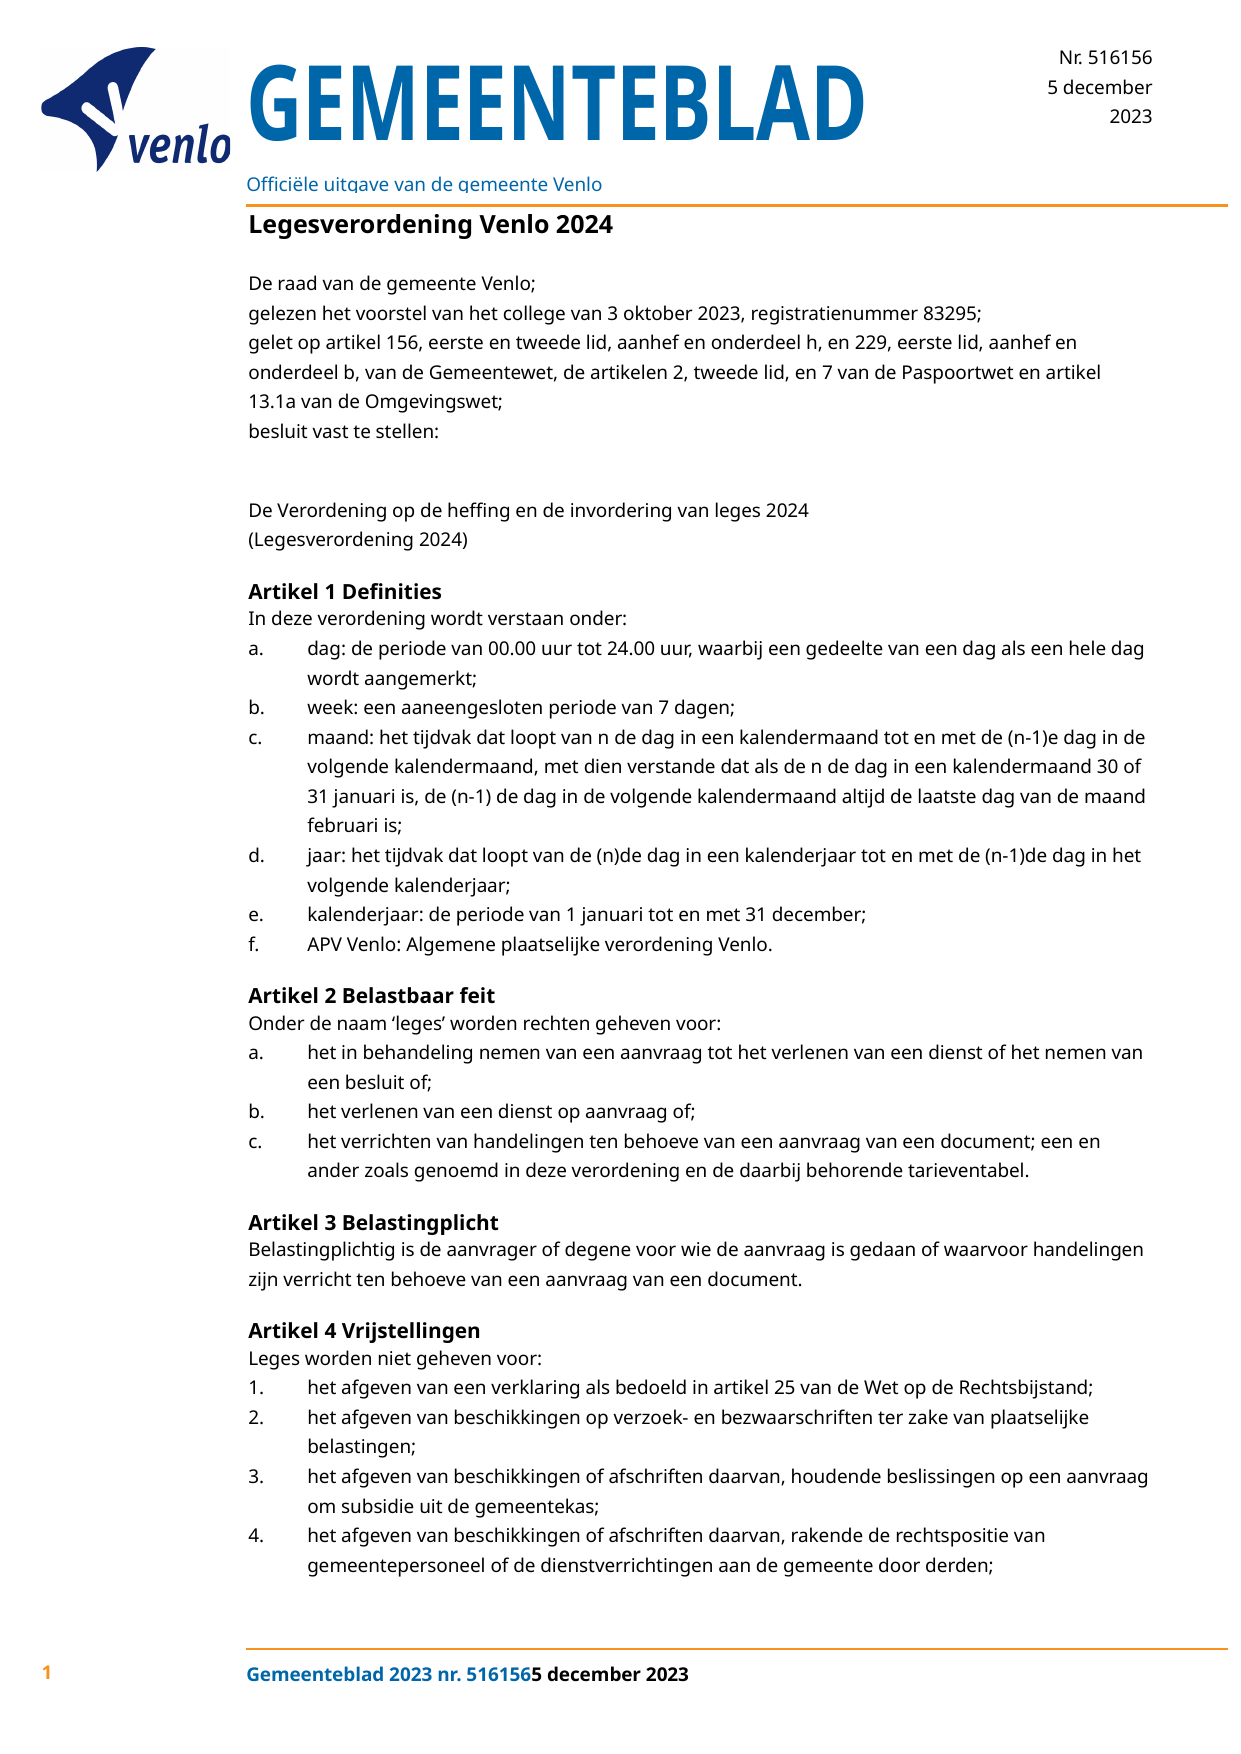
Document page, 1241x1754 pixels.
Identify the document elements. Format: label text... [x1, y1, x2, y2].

list week: een aaneengesloten periode van 7 dagen; [248, 694, 1152, 720]
list het afgeven van beschikkingen of afschriften daarvan, rakende de rechtspositie van gemeentepersoneel of de dienstverrichtingen aan de gemeente door derden; [248, 1522, 1152, 1578]
text In deze verordening wordt verstaan onder: [248, 606, 1152, 631]
text De Verordening op de heffing en de invordering van leges 2024 [248, 497, 1152, 523]
list kalenderjaar: de periode van 1 januari tot en met 31 december; [248, 901, 1152, 927]
text Legesverordening Venlo 2024 [248, 207, 1152, 241]
text Onder de naam ‘leges’ worden rechten geheven voor: [248, 1010, 1152, 1036]
text gelet op artikel 156, eerste en tweede lid, aanhef en onderdeel h, en 229, eerste lid, aanhef en onderdeel b, van de Gemeentewet, de artikelen 2, tweede lid, en 7 van de Paspoortwet en artikel 13.1a van de Omgevingswet; [248, 329, 1152, 414]
list APV Venlo: Algemene plaatselijke verordening Venlo. [248, 931, 1152, 957]
list het afgeven van beschikkingen of afschriften daarvan, houdende beslissingen op een aanvraag om subsidie uit de gemeentekas; [248, 1463, 1152, 1519]
list het afgeven van een verklaring als bedoeld in artikel 25 van de Wet op de Rechtsbijstand; [248, 1374, 1152, 1400]
list dag: de periode van 00.00 uur tot 24.00 uur, waarbij een gedeelte van een dag als een hele dag wordt aangemerkt; [248, 635, 1152, 690]
list het in behandeling nemen van een aanvraag tot het verlenen van een dienst of het nemen van een besluit of; [248, 1039, 1152, 1095]
text (Legesverordening 2024) [248, 527, 1152, 552]
list jaar: het tijdvak dat loopt van de (n)de dag in een kalenderjaar tot en met de (n-1)de dag in het volgende kalenderjaar; [248, 842, 1152, 897]
text Artikel 4 Vrijstellingen [248, 1317, 1152, 1345]
text De raad van de gemeente Venlo; [248, 270, 1152, 296]
text gelezen het voorstel van het college van 3 oktober 2023, registratienummer 83295; [248, 300, 1152, 326]
text Artikel 2 Belastbaar feit [248, 981, 1152, 1010]
list het verrichten van handelingen ten behoeve van een aanvraag van een document; een en ander zoals genoemd in deze verordening en de daarbij behorende tarieventabel. [248, 1128, 1152, 1183]
text Belastingplichtig is de aanvrager of degene voor wie de aanvraag is gedaan of waarvoor handelingen zijn verricht ten behoeve van een aanvraag van een document. [248, 1237, 1152, 1292]
text besluit vast te stellen: [248, 418, 1152, 444]
list maand: het tijdvak dat loopt van n de dag in een kalendermaand tot en met de (n-1)e dag in de volgende kalendermaand, met dien verstande dat als de n de dag in een kalendermaand 30 of 31 januari is, de (n-1) de dag in de volgende kalendermaand altijd de laatste dag van de maand februari is; [248, 724, 1152, 838]
list het afgeven van beschikkingen op verzoek- en bezwaarschriften ter zake van plaatselijke belastingen; [248, 1404, 1152, 1459]
text Artikel 1 Definities [248, 577, 1152, 606]
list het verlenen van een dienst op aanvraag of; [248, 1098, 1152, 1124]
picture [41, 47, 231, 172]
text Artikel 3 Belastingplicht [248, 1208, 1152, 1237]
text Leges worden niet geheven voor: [248, 1345, 1152, 1371]
